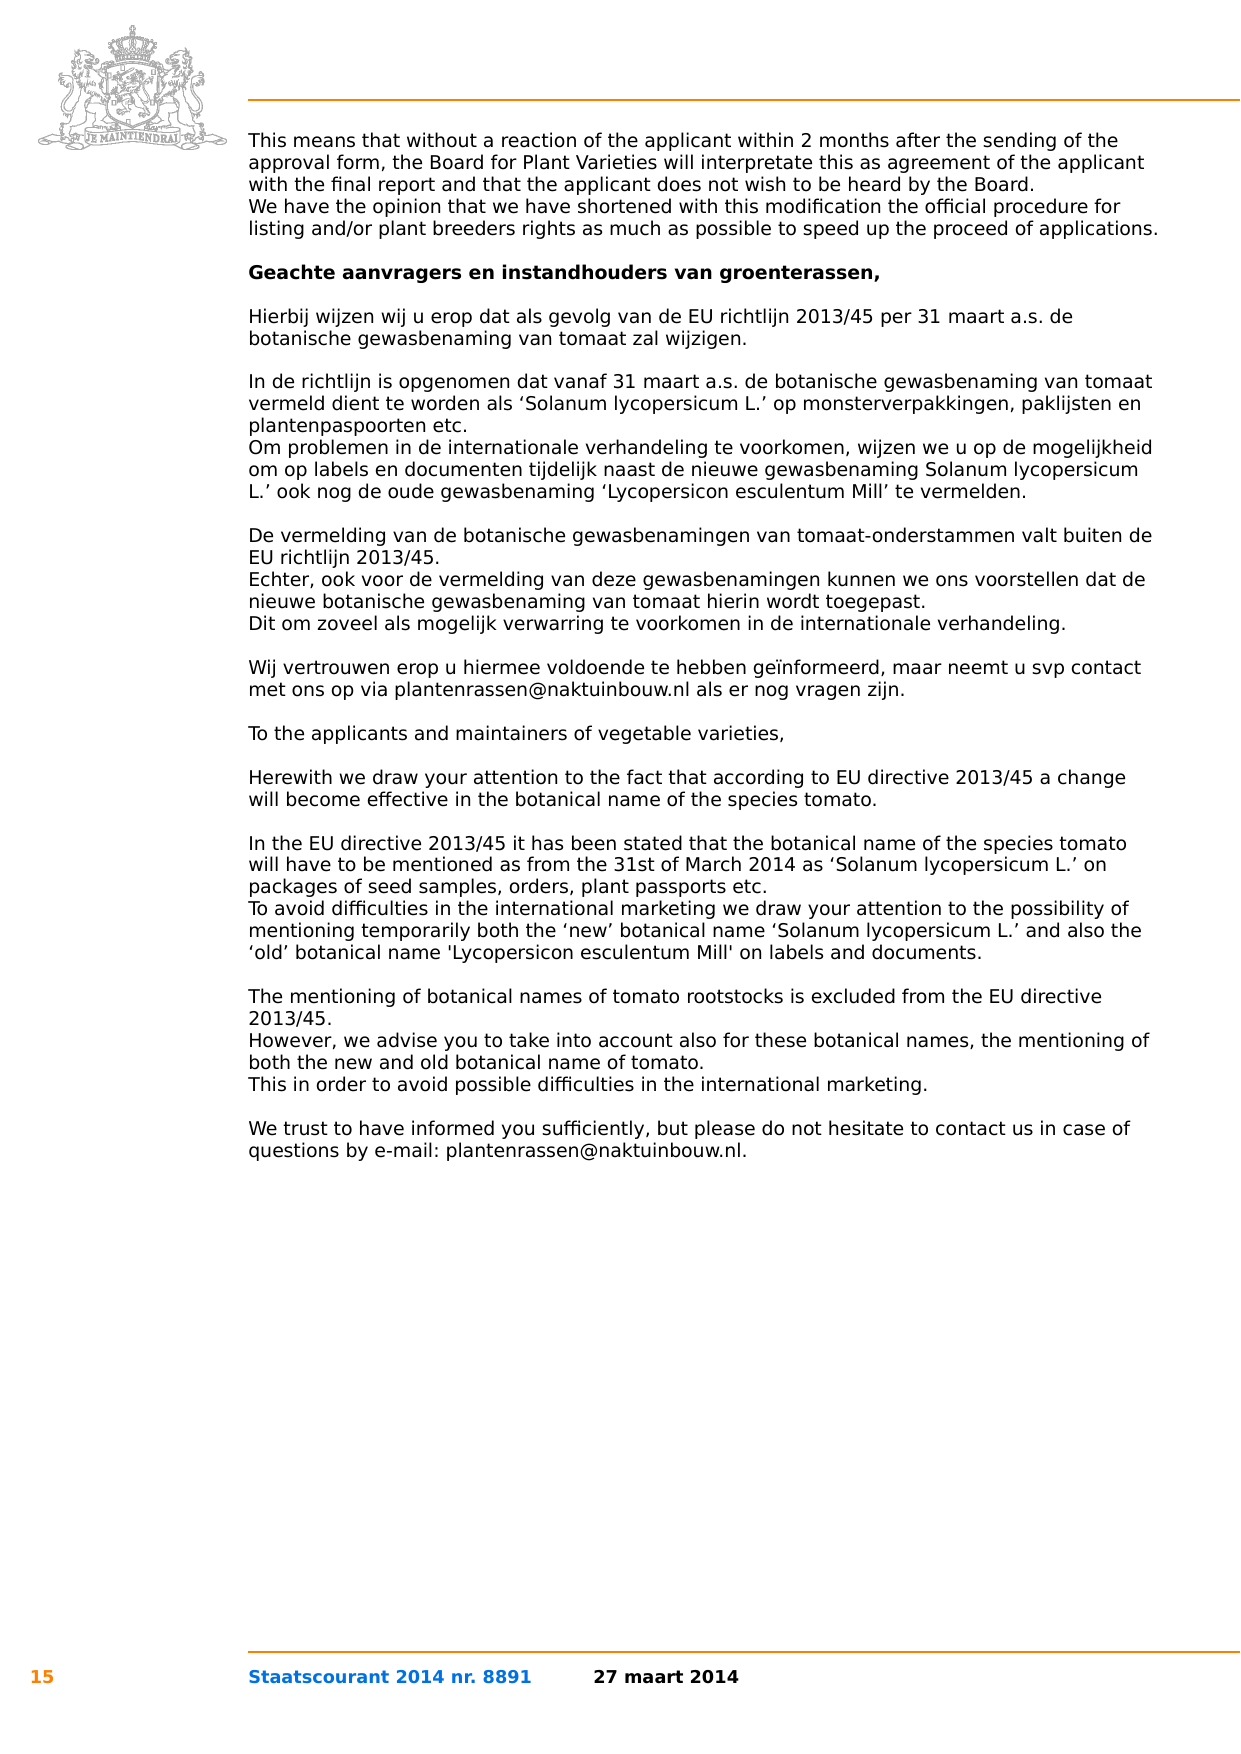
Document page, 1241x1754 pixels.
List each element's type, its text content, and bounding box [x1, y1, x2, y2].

text Dit om zoveel als mogelijk verwarring te voorkomen in de internationale verhandeling. [248, 613, 1163, 635]
text Wij vertrouwen erop u hiermee voldoende te hebben geïnformeerd, maar neemt u svp contact met ons op via plantenrassen@naktuinbouw.nl als er nog vragen zijn. [248, 657, 1163, 701]
text To the applicants and maintainers of vegetable varieties, [248, 723, 1163, 745]
text Herewith we draw your attention to the fact that according to EU directive 2013/45 a change will become effective in the botanical name of the species tomato. [248, 767, 1163, 811]
text De vermelding van de botanische gewasbenamingen van tomaat-onderstammen valt buiten de EU richtlijn 2013/45. [248, 525, 1163, 569]
picture [38, 25, 227, 150]
text Om problemen in de internationale verhandeling te voorkomen, wijzen we u op de mogelijkheid om op labels en documenten tijdelijk naast de nieuwe gewasbenaming Solanum lycopersicum L.’ ook nog de oude gewasbenaming ‘Lycopersicon esculentum Mill’ te vermelden. [248, 437, 1163, 503]
text To avoid difficulties in the international marketing we draw your attention to the possibility of mentioning temporarily both the ‘new’ botanical name ‘Solanum lycopersicum L.’ and also the ‘old’ botanical name 'Lycopersicon esculentum Mill' on labels and documents. [248, 898, 1163, 964]
text This means that without a reaction of the applicant within 2 months after the sending of the approval form, the Board for Plant Varieties will interpretate this as agreement of the applicant with the final report and that the applicant does not wish to be heard by the Board. [248, 130, 1163, 196]
text Geachte aanvragers en instandhouders van groenterassen, [248, 262, 1163, 284]
text This in order to avoid possible difficulties in the international marketing. [248, 1074, 1163, 1096]
text In the EU directive 2013/45 it has been stated that the botanical name of the species tomato will have to be mentioned as from the 31st of March 2014 as ‘Solanum lycopersicum L.’ on packages of seed samples, orders, plant passports etc. [248, 832, 1163, 898]
text Hierbij wijzen wij u erop dat als gevolg van de EU richtlijn 2013/45 per 31 maart a.s. de botanische gewasbenaming van tomaat zal wijzigen. [248, 306, 1163, 349]
text The mentioning of botanical names of tomato rootstocks is excluded from the EU directive 2013/45. [248, 986, 1163, 1030]
text We have the opinion that we have shortened with this modification the official procedure for listing and/or plant breeders rights as much as possible to speed up the proceed of applications. [248, 196, 1163, 240]
text In de richtlijn is opgenomen dat vanaf 31 maart a.s. de botanische gewasbenaming van tomaat vermeld dient te worden als ‘Solanum lycopersicum L.’ op monsterverpakkingen, paklijsten en plantenpaspoorten etc. [248, 371, 1163, 437]
text However, we advise you to take into account also for these botanical names, the mentioning of both the new and old botanical name of tomato. [248, 1030, 1163, 1074]
text Echter, ook voor de vermelding van deze gewasbenamingen kunnen we ons voorstellen dat de nieuwe botanische gewasbenaming van tomaat hierin wordt toegepast. [248, 569, 1163, 613]
text We trust to have informed you sufficiently, but please do not hesitate to contact us in case of questions by e-mail: plantenrassen@naktuinbouw.nl. [248, 1118, 1163, 1162]
